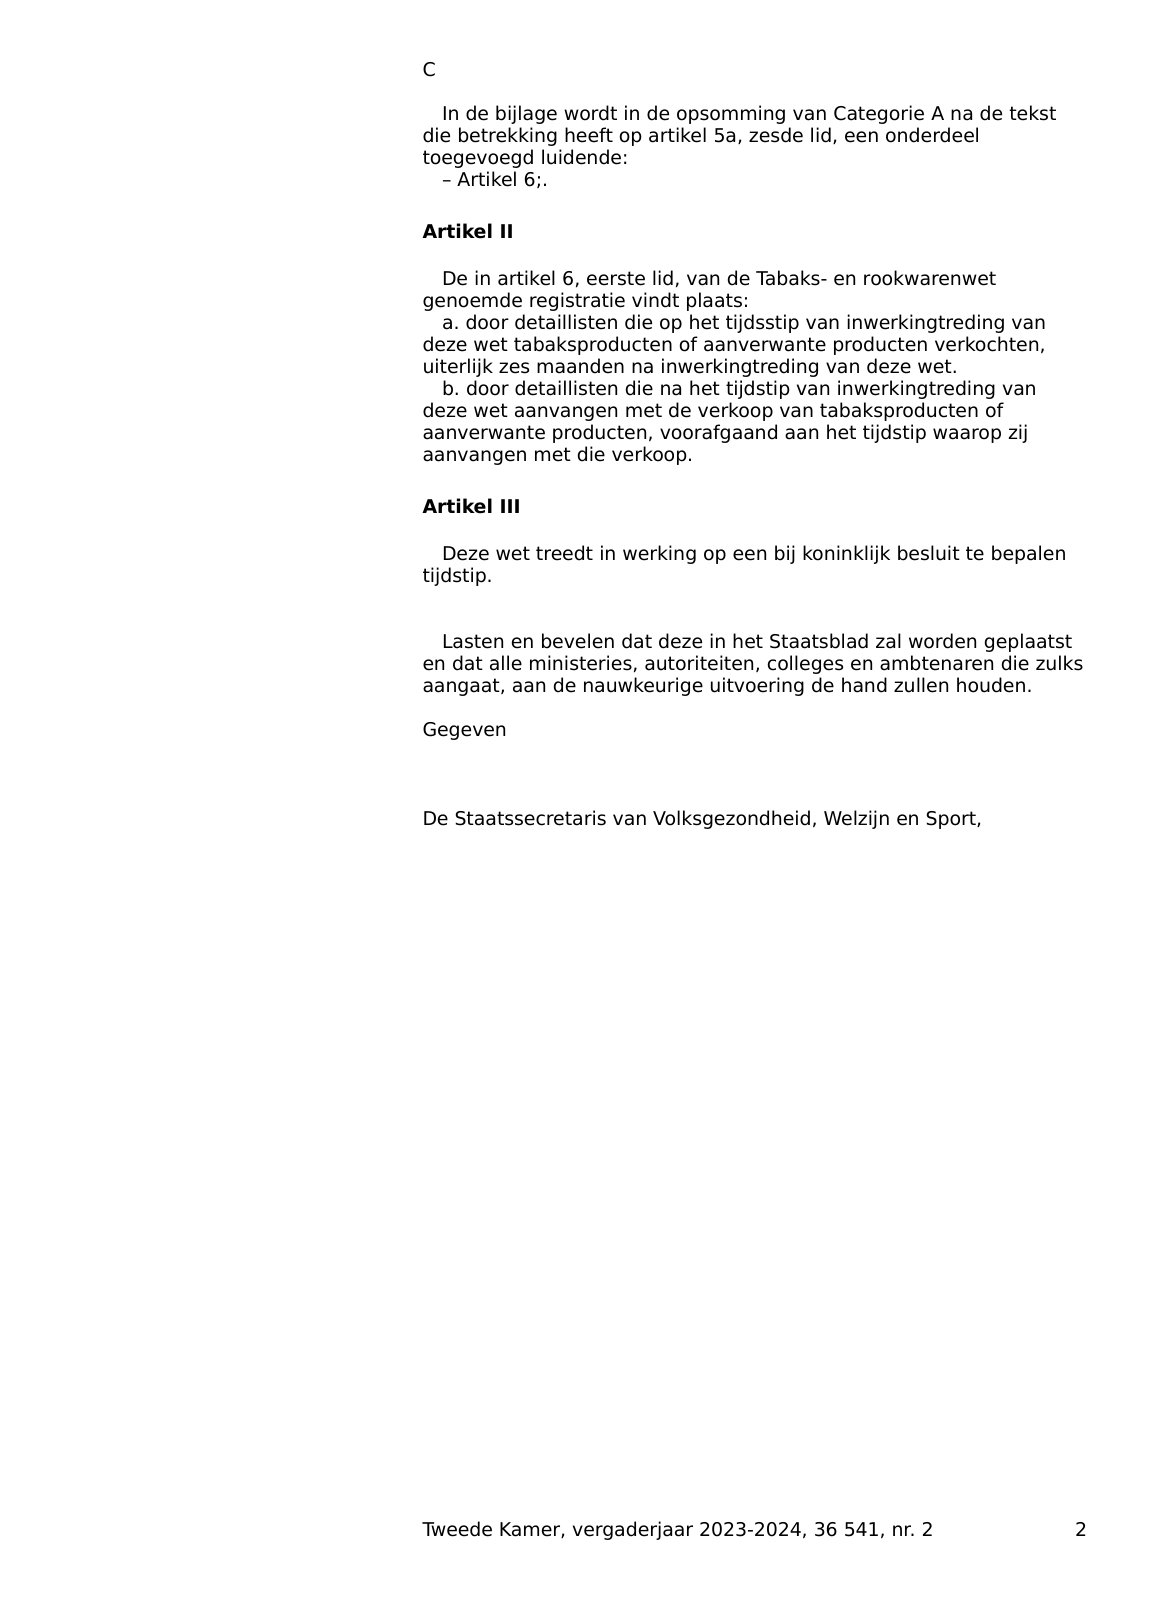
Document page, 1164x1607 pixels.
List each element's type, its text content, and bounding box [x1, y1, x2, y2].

text – Artikel 6;. [422, 169, 1087, 191]
text Deze wet treedt in werking op een bij koninklijk besluit te bepalen tijdstip. [422, 543, 1087, 587]
text a. door detaillisten die op het tijdsstip van inwerkingtreding van deze wet tabaksproducten of aanverwante producten verkochten, uiterlijk zes maanden na inwerkingtreding van deze wet. [422, 312, 1087, 378]
subtitle Artikel II [422, 221, 1087, 243]
text C [422, 59, 1087, 81]
text De in artikel 6, eerste lid, van de Tabaks- en rookwarenwet genoemde registratie vindt plaats: [422, 268, 1087, 312]
text Lasten en bevelen dat deze in het Staatsblad zal worden geplaatst en dat alle ministeries, autoriteiten, colleges en ambtenaren die zulks aangaat, aan de nauwkeurige uitvoering de hand zullen houden. [422, 631, 1087, 697]
text b. door detaillisten die na het tijdstip van inwerkingtreding van deze wet aanvangen met de verkoop van tabaksproducten of aanverwante producten, voorafgaand aan het tijdstip waarop zij aanvangen met die verkoop. [422, 378, 1087, 466]
text In de bijlage wordt in de opsomming van Categorie A na de tekst die betrekking heeft op artikel 5a, zesde lid, een onderdeel toegevoegd luidende: [422, 103, 1087, 169]
text De Staatssecretaris van Volksgezondheid, Welzijn en Sport, [422, 808, 1087, 830]
text Gegeven [422, 719, 1087, 741]
subtitle Artikel III [422, 496, 1087, 518]
